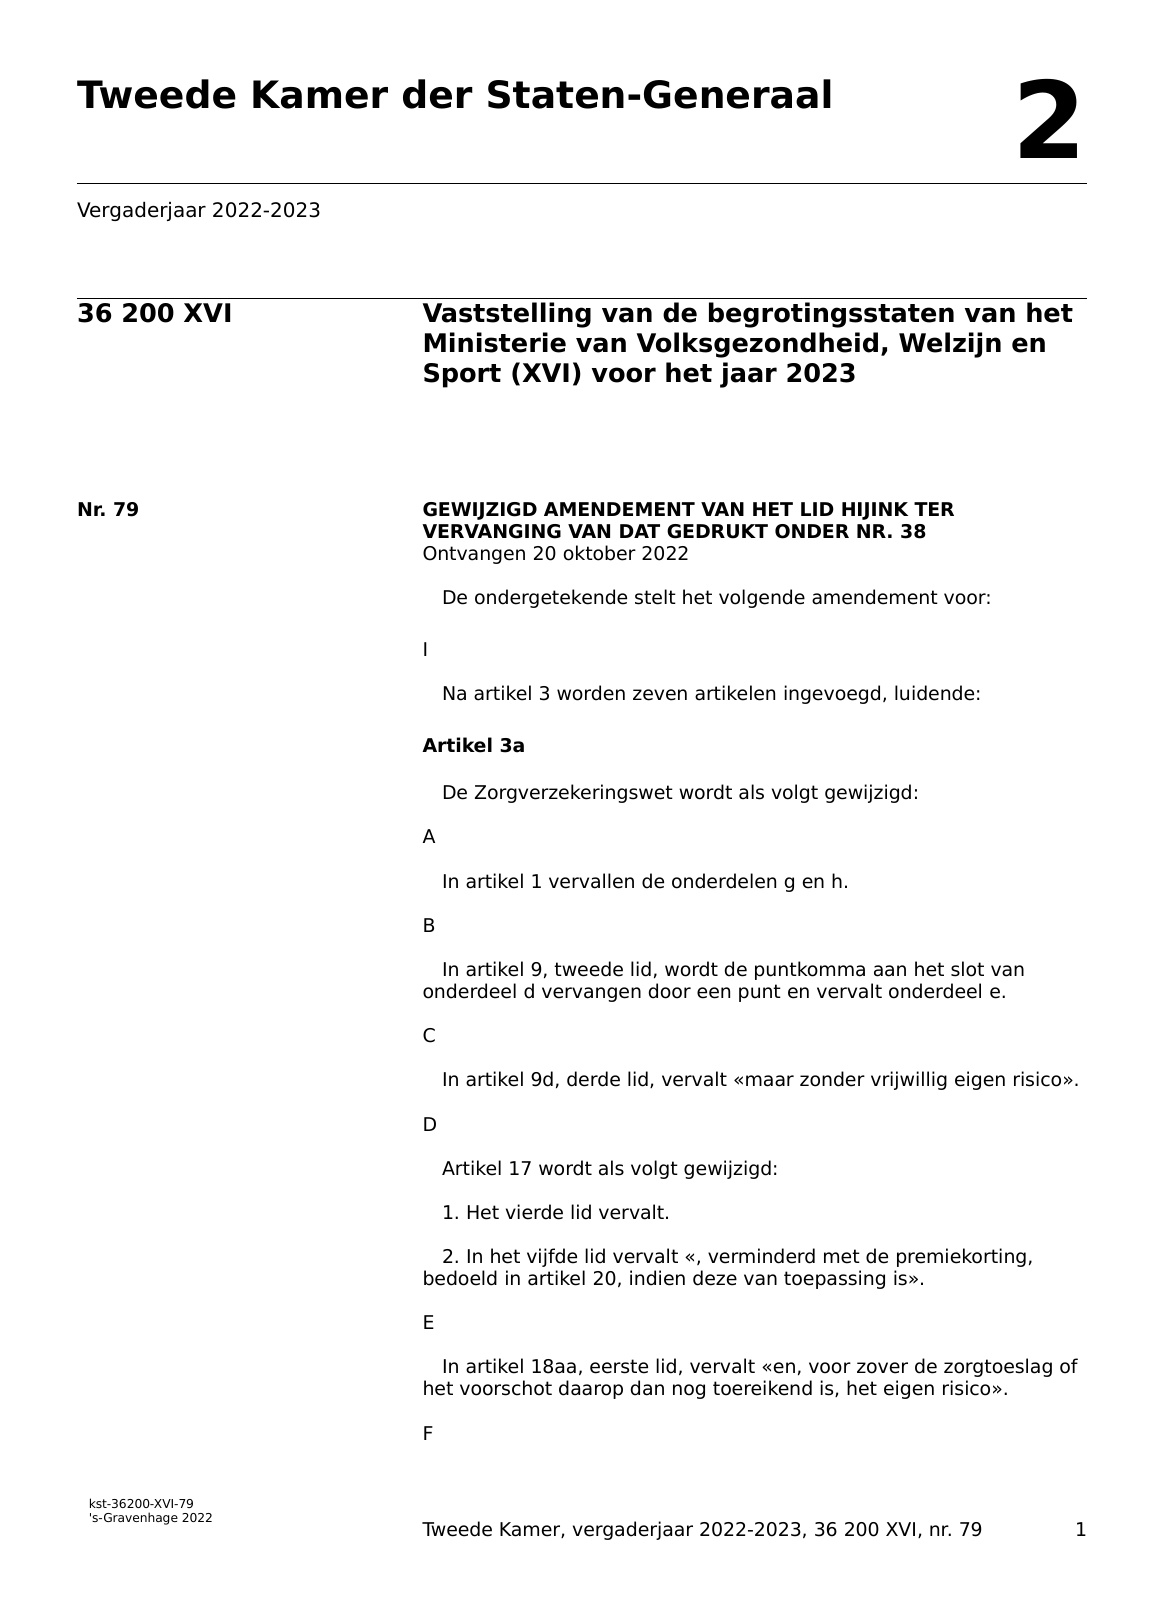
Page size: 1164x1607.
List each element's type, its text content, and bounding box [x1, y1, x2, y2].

text F [422, 1422, 1087, 1444]
text De ondergetekende stelt het volgende amendement voor: [422, 587, 1087, 609]
text 1. Het vierde lid vervalt. [422, 1202, 1087, 1224]
text E [422, 1312, 1087, 1334]
table_header 2 [886, 59, 1087, 183]
text In artikel 18aa, eerste lid, vervalt «en, voor zover de zorgtoeslag of het voorschot daarop dan nog toereikend is, het eigen risico». [422, 1356, 1087, 1400]
text 's-Gravenhage 2022 [88, 1511, 323, 1525]
text Artikel 17 wordt als volgt gewijzigd: [422, 1158, 1087, 1179]
subtitle I [422, 639, 1087, 661]
text Na artikel 3 worden zeven artikelen ingevoegd, luidende: [422, 683, 1087, 705]
text B [422, 915, 1087, 937]
text kst-36200-XVI-79 [88, 1497, 323, 1511]
text In artikel 9d, derde lid, vervalt «maar zonder vrijwillig eigen risico». [422, 1069, 1087, 1091]
subtitle 36 200 XVI Vaststelling van de begrotingsstaten van het Ministerie van Volksgezondheid, Welzijn en Sport (XVI) voor het jaar 2023 [77, 299, 1087, 388]
text A [422, 826, 1087, 848]
text In artikel 9, tweede lid, wordt de puntkomma aan het slot van onderdeel d vervangen door een punt en vervalt onderdeel e. [422, 959, 1087, 1003]
text Ontvangen 20 oktober 2022 [422, 543, 1087, 565]
table_cell Vergaderjaar 2022-2023 [77, 184, 1087, 298]
text De Zorgverzekeringswet wordt als volgt gewijzigd: [422, 782, 1087, 804]
table_header Tweede Kamer der Staten-Generaal [77, 59, 886, 183]
text 2. In het vijfde lid vervalt «, verminderd met de premiekorting, bedoeld in artikel 20, indien deze van toepassing is». [422, 1246, 1087, 1290]
text D [422, 1113, 1087, 1135]
subtitle Artikel 3a [422, 735, 1087, 757]
subtitle Nr. 79 GEWIJZIGD AMENDEMENT VAN HET LID HIJINK TER VERVANGING VAN DAT GEDRUKT ONDER NR. 38 [77, 499, 1087, 543]
text C [422, 1025, 1087, 1047]
text In artikel 1 vervallen de onderdelen g en h. [422, 871, 1087, 893]
